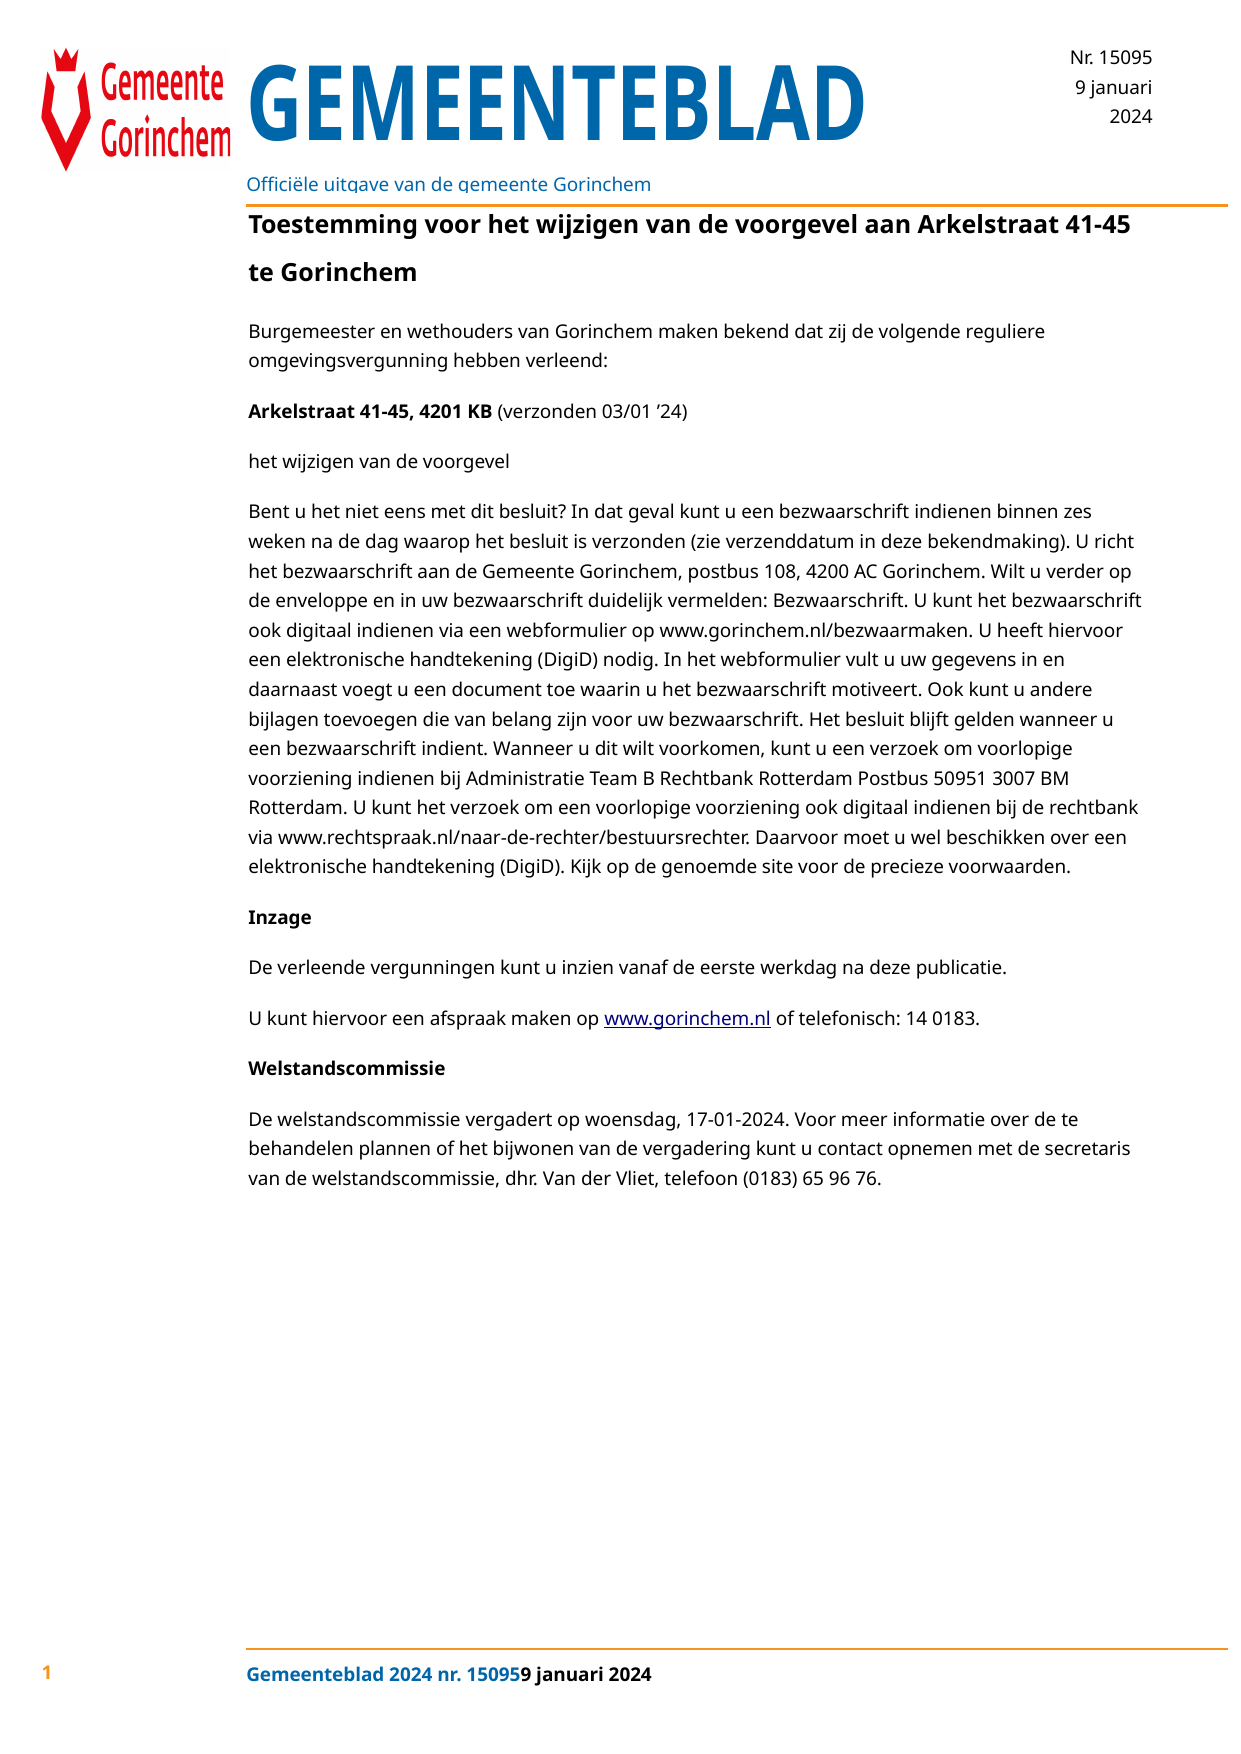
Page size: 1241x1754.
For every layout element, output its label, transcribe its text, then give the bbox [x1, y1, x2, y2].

text Inzage [248, 904, 1152, 930]
text Welstandscommissie [248, 1055, 1152, 1081]
text De verleende vergunningen kunt u inzien vanaf de eerste werkdag na deze publicatie. [248, 954, 1152, 980]
text Toestemming voor het wijzigen van de voorgevel aan Arkelstraat 41-45 te Gorinchem [248, 207, 1152, 288]
text het wijzigen van de voorgevel [248, 448, 1152, 474]
text Arkelstraat 41-45, 4201 KB (verzonden 03/01 ’24) [248, 398, 1152, 424]
text De welstandscommissie vergadert op woensdag, 17-01-2024. Voor meer informatie over de te behandelen plannen of het bijwonen van de vergadering kunt u contact opnemen met de secretaris van de welstandscommissie, dhr. Van der Vliet, telefoon (0183) 65 96 76. [248, 1106, 1152, 1191]
text Burgemeester en wethouders van Gorinchem maken bekend dat zij de volgende reguliere omgevingsvergunning hebben verleend: [248, 318, 1152, 373]
text U kunt hiervoor een afspraak maken op www.gorinchem.nl of telefonisch: 14 0183. [248, 1005, 1152, 1031]
picture [41, 47, 231, 172]
text Bent u het niet eens met dit besluit? In dat geval kunt u een bezwaarschrift indienen binnen zes weken na de dag waarop het besluit is verzonden (zie verzenddatum in deze bekendmaking). U richt het bezwaarschrift aan de Gemeente Gorinchem, postbus 108, 4200 AC Gorinchem. Wilt u verder op de enveloppe en in uw bezwaarschrift duidelijk vermelden: Bezwaarschrift. U kunt het bezwaarschrift ook digitaal indienen via een webformulier op www.gorinchem.nl/bezwaarmaken. U heeft hiervoor een elektronische handtekening (DigiD) nodig. In het webformulier vult u uw gegevens in en daarnaast voegt u een document toe waarin u het bezwaarschrift motiveert. Ook kunt u andere bijlagen toevoegen die van belang zijn voor uw bezwaarschrift. Het besluit blijft gelden wanneer u een bezwaarschrift indient. Wanneer u dit wilt voorkomen, kunt u een verzoek om voorlopige voorziening indienen bij Administratie Team B Rechtbank Rotterdam Postbus 50951 3007 BM Rotterdam. U kunt het verzoek om een voorlopige voorziening ook digitaal indienen bij de rechtbank via www.rechtspraak.nl/naar-de-rechter/bestuursrechter. Daarvoor moet u wel beschikken over een elektronische handtekening (DigiD). Kijk op de genoemde site voor de precieze voorwaarden. [248, 499, 1152, 879]
